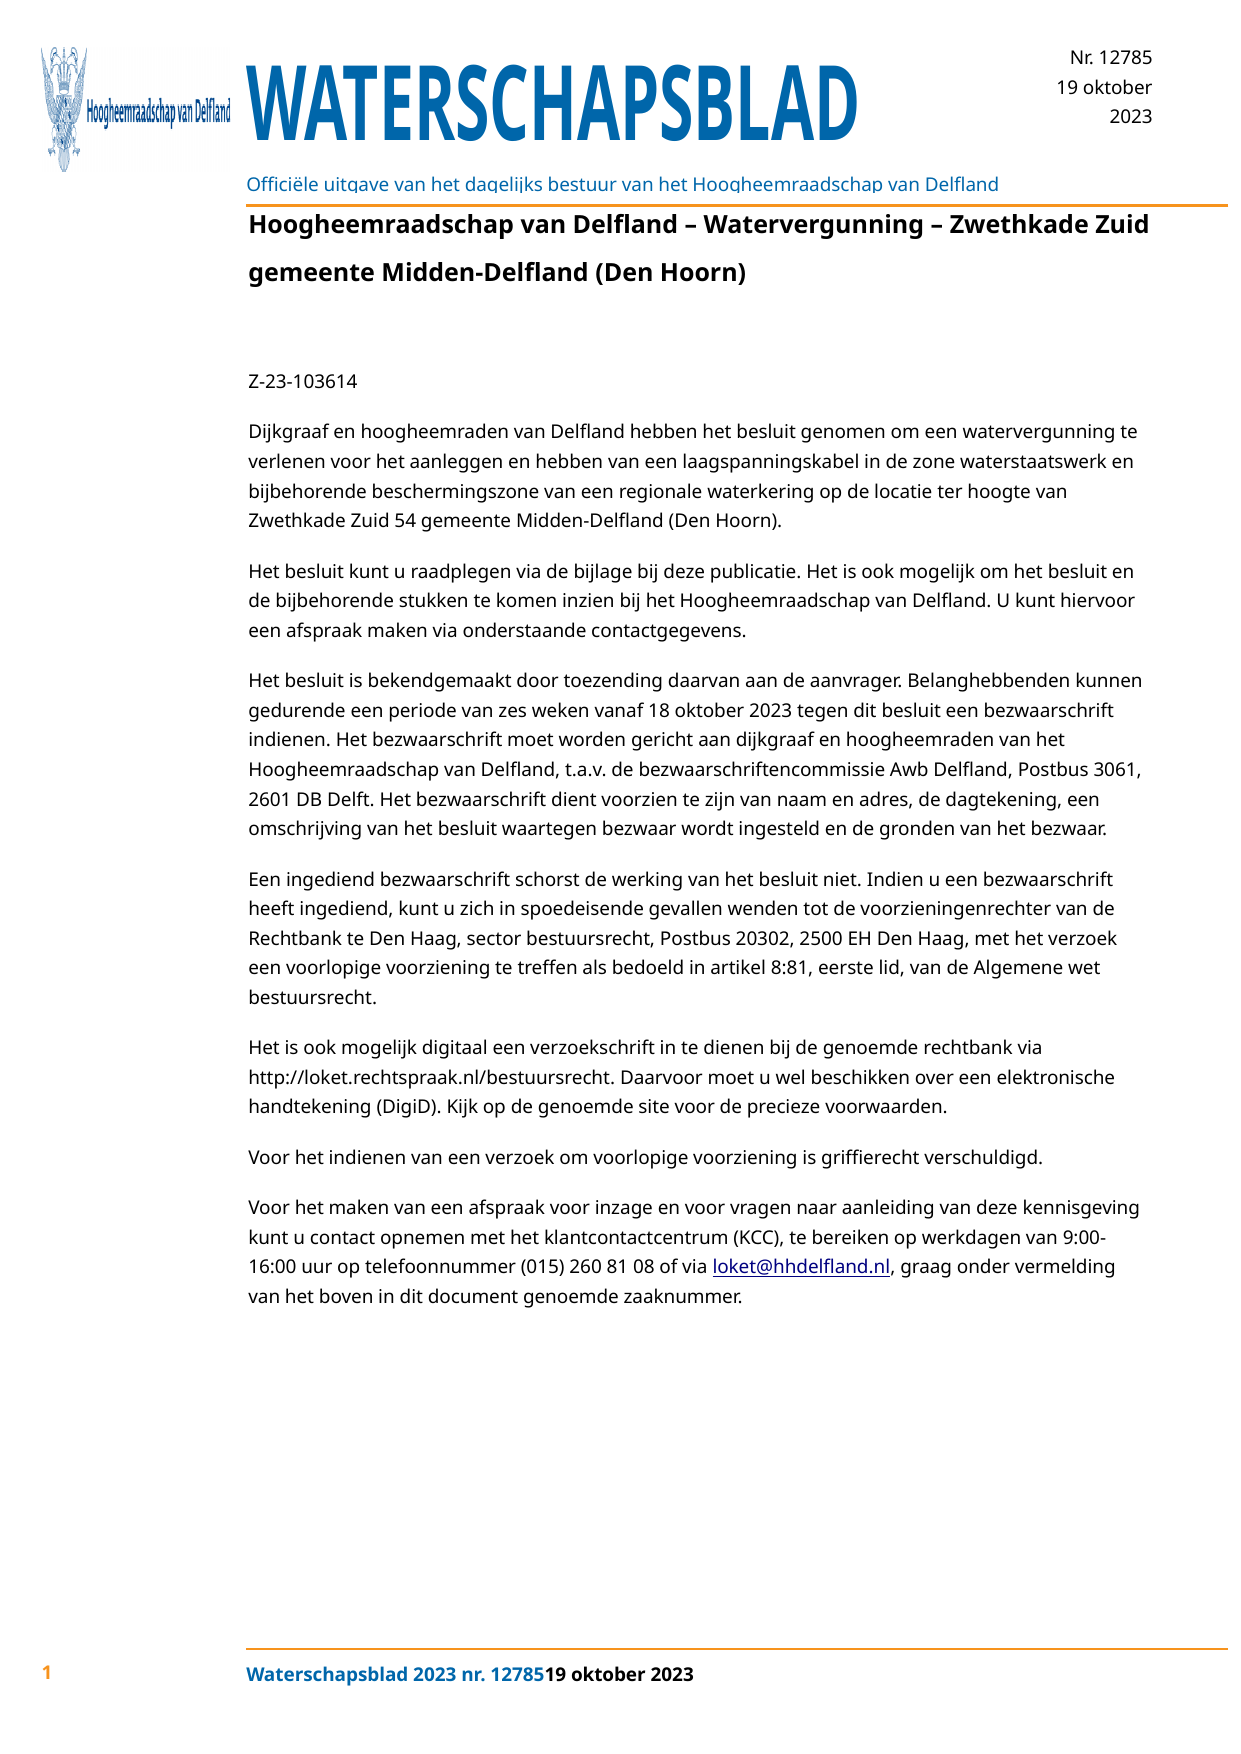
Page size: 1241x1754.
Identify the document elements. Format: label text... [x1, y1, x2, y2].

text Een ingediend bezwaarschrift schorst de werking van het besluit niet. Indien u een bezwaarschrift heeft ingediend, kunt u zich in spoedeisende gevallen wenden tot de voorzieningenrechter van de Rechtbank te Den Haag, sector bestuursrecht, Postbus 20302, 2500 EH Den Haag, met het verzoek een voorlopige voorziening te treffen als bedoeld in artikel 8:81, eerste lid, van de Algemene wet bestuursrecht. [248, 866, 1152, 1010]
text Hoogheemraadschap van Delfland – Watervergunning – Zwethkade Zuid gemeente Midden-Delfland (Den Hoorn) [248, 207, 1152, 288]
text Z-23-103614 [248, 368, 1152, 394]
text Het besluit kunt u raadplegen via de bijlage bij deze publicatie. Het is ook mogelijk om het besluit en de bijbehorende stukken te komen inzien bij het Hoogheemraadschap van Delfland. U kunt hiervoor een afspraak maken via onderstaande contactgegevens. [248, 558, 1152, 643]
text Het besluit is bekendgemaakt door toezending daarvan aan de aanvrager. Belanghebbenden kunnen gedurende een periode van zes weken vanaf 18 oktober 2023 tegen dit besluit een bezwaarschrift indienen. Het bezwaarschrift moet worden gericht aan dijkgraaf en hoogheemraden van het Hoogheemraadschap van Delfland, t.a.v. de bezwaarschriftencommissie Awb Delfland, Postbus 3061, 2601 DB Delft. Het bezwaarschrift dient voorzien te zijn van naam en adres, de dagtekening, een omschrijving van het besluit waartegen bezwaar wordt ingesteld en de gronden van het bezwaar. [248, 667, 1152, 841]
picture [41, 47, 231, 172]
text Het is ook mogelijk digitaal een verzoekschrift in te dienen bij de genoemde rechtbank via http://loket.rechtspraak.nl/bestuursrecht. Daarvoor moet u wel beschikken over een elektronische handtekening (DigiD). Kijk op de genoemde site voor de precieze voorwaarden. [248, 1034, 1152, 1119]
text Voor het indienen van een verzoek om voorlopige voorziening is griffierecht verschuldigd. [248, 1144, 1152, 1170]
text Voor het maken van een afspraak voor inzage en voor vragen naar aanleiding van deze kennisgeving kunt u contact opnemen met het klantcontactcentrum (KCC), te bereiken op werkdagen van 9:00-16:00 uur op telefoonnummer (015) 260 81 08 of via loket@hhdelfland.nl, graag onder vermelding van het boven in dit document genoemde zaaknummer. [248, 1194, 1152, 1309]
text Dijkgraaf en hoogheemraden van Delfland hebben het besluit genomen om een watervergunning te verlenen voor het aanleggen en hebben van een laagspanningskabel in de zone waterstaatswerk en bijbehorende beschermingszone van een regionale waterkering op de locatie ter hoogte van Zwethkade Zuid 54 gemeente Midden-Delfland (Den Hoorn). [248, 419, 1152, 533]
